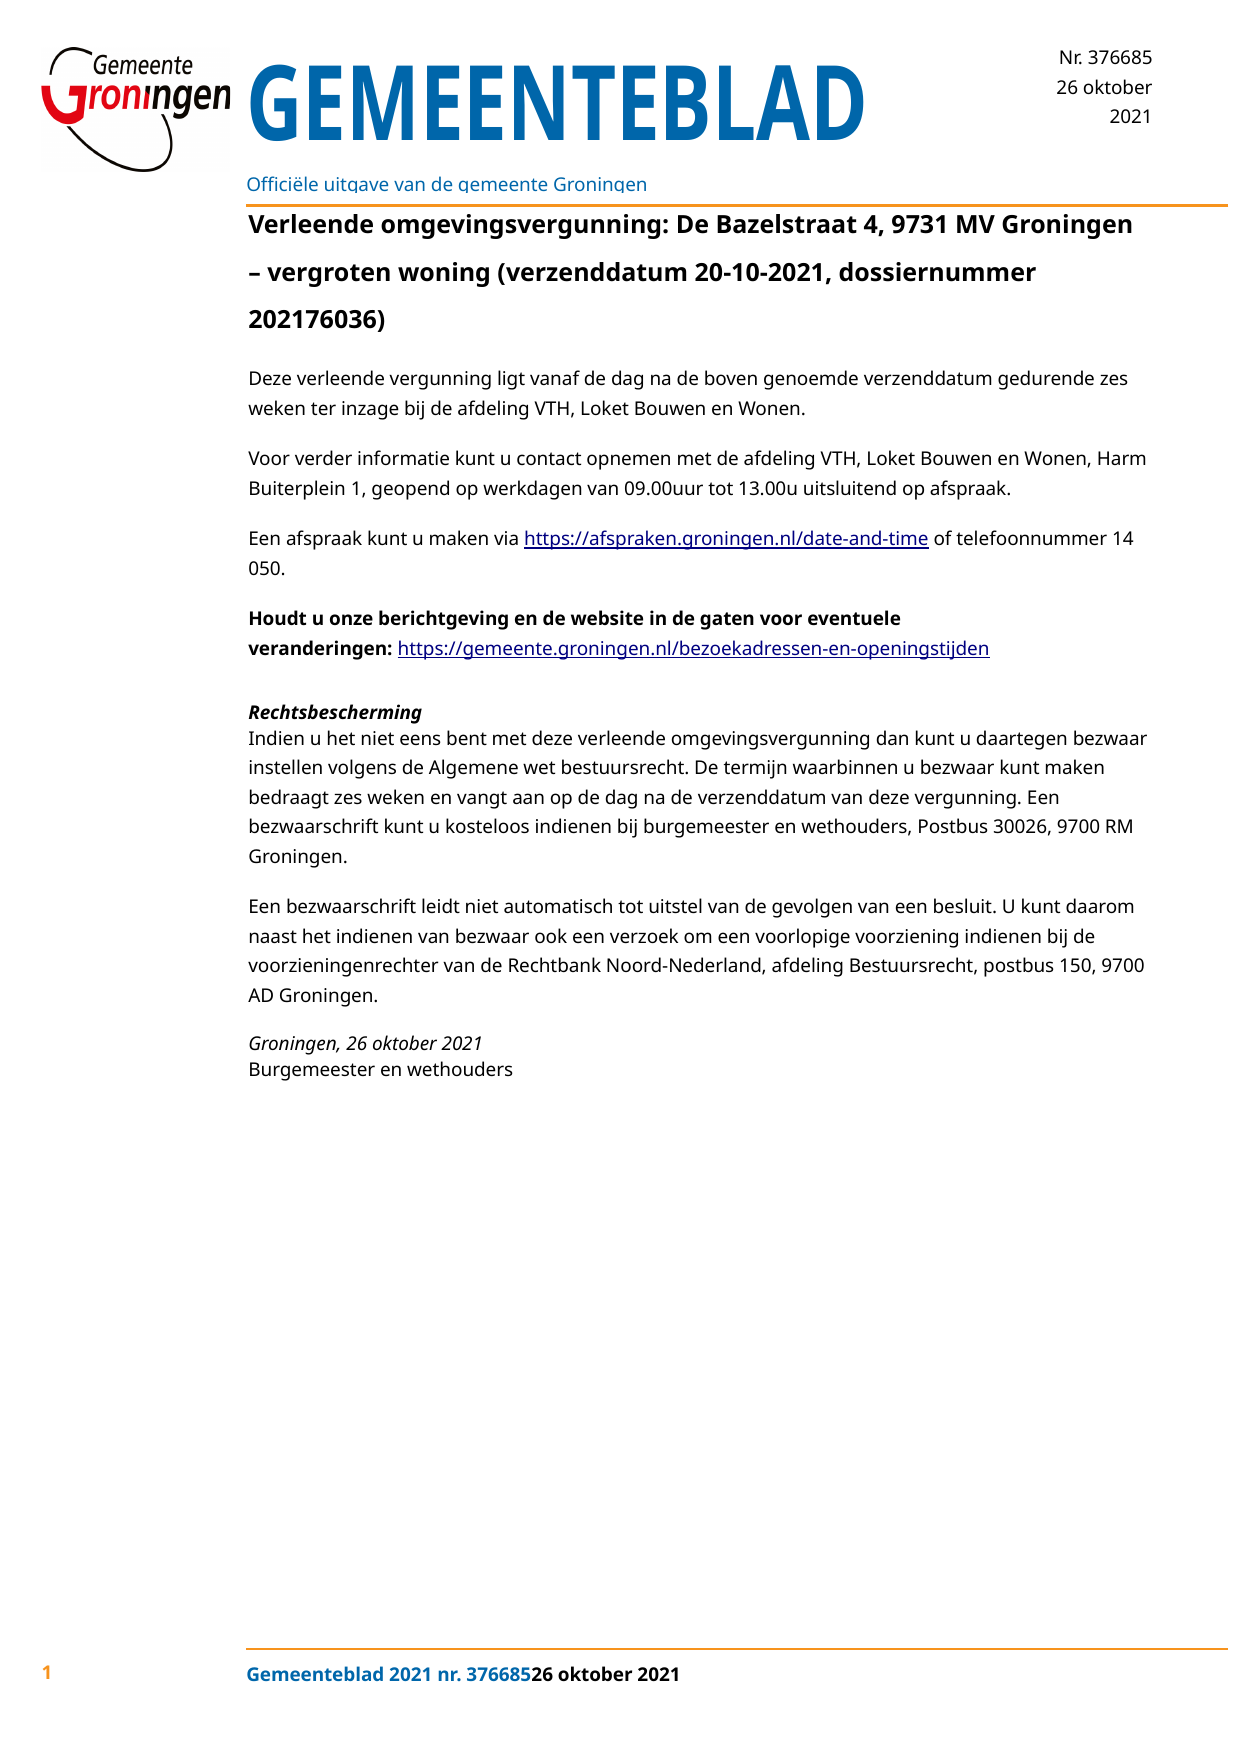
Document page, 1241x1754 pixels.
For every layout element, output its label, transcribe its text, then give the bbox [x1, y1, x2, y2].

text Een afspraak kunt u maken via https://afspraken.groningen.nl/date-and-time of telefoonnummer 14 050. [248, 526, 1152, 581]
text Voor verder informatie kunt u contact opnemen met de afdeling VTH, Loket Bouwen en Wonen, Harm Buiterplein 1, geopend op werkdagen van 09.00uur tot 13.00u uitsluitend op afspraak. [248, 446, 1152, 501]
text Deze verleende vergunning ligt vanaf de dag na de boven genoemde verzenddatum gedurende zes weken ter inzage bij de afdeling VTH, Loket Bouwen en Wonen. [248, 366, 1152, 421]
text Groningen, 26 oktober 2021 [248, 1030, 1152, 1056]
text Indien u het niet eens bent met deze verleende omgevingsvergunning dan kunt u daartegen bezwaar instellen volgens de Algemene wet bestuursrecht. De termijn waarbinnen u bezwaar kunt maken bedraagt zes weken en vangt aan op de dag na de verzenddatum van deze vergunning. Een bezwaarschrift kunt u kosteloos indienen bij burgemeester en wethouders, Postbus 30026, 9700 RM Groningen. [248, 725, 1152, 869]
text Houdt u onze berichtgeving en de website in de gaten voor eventuele veranderingen: https://gemeente.groningen.nl/bezoekadressen-en-openingstijden [248, 606, 1152, 661]
picture [41, 47, 231, 172]
text Burgemeester en wethouders [248, 1056, 1152, 1082]
text Rechtsbescherming [248, 699, 1152, 725]
text Verleende omgevingsvergunning: De Bazelstraat 4, 9731 MV Groningen – vergroten woning (verzenddatum 20-10-2021, dossiernummer 202176036) [248, 207, 1152, 336]
text Een bezwaarschrift leidt niet automatisch tot uitstel van de gevolgen van een besluit. U kunt daarom naast het indienen van bezwaar ook een verzoek om een voorlopige voorziening indienen bij de voorzieningenrechter van de Rechtbank Noord-Nederland, afdeling Bestuursrecht, postbus 150, 9700 AD Groningen. [248, 893, 1152, 1008]
